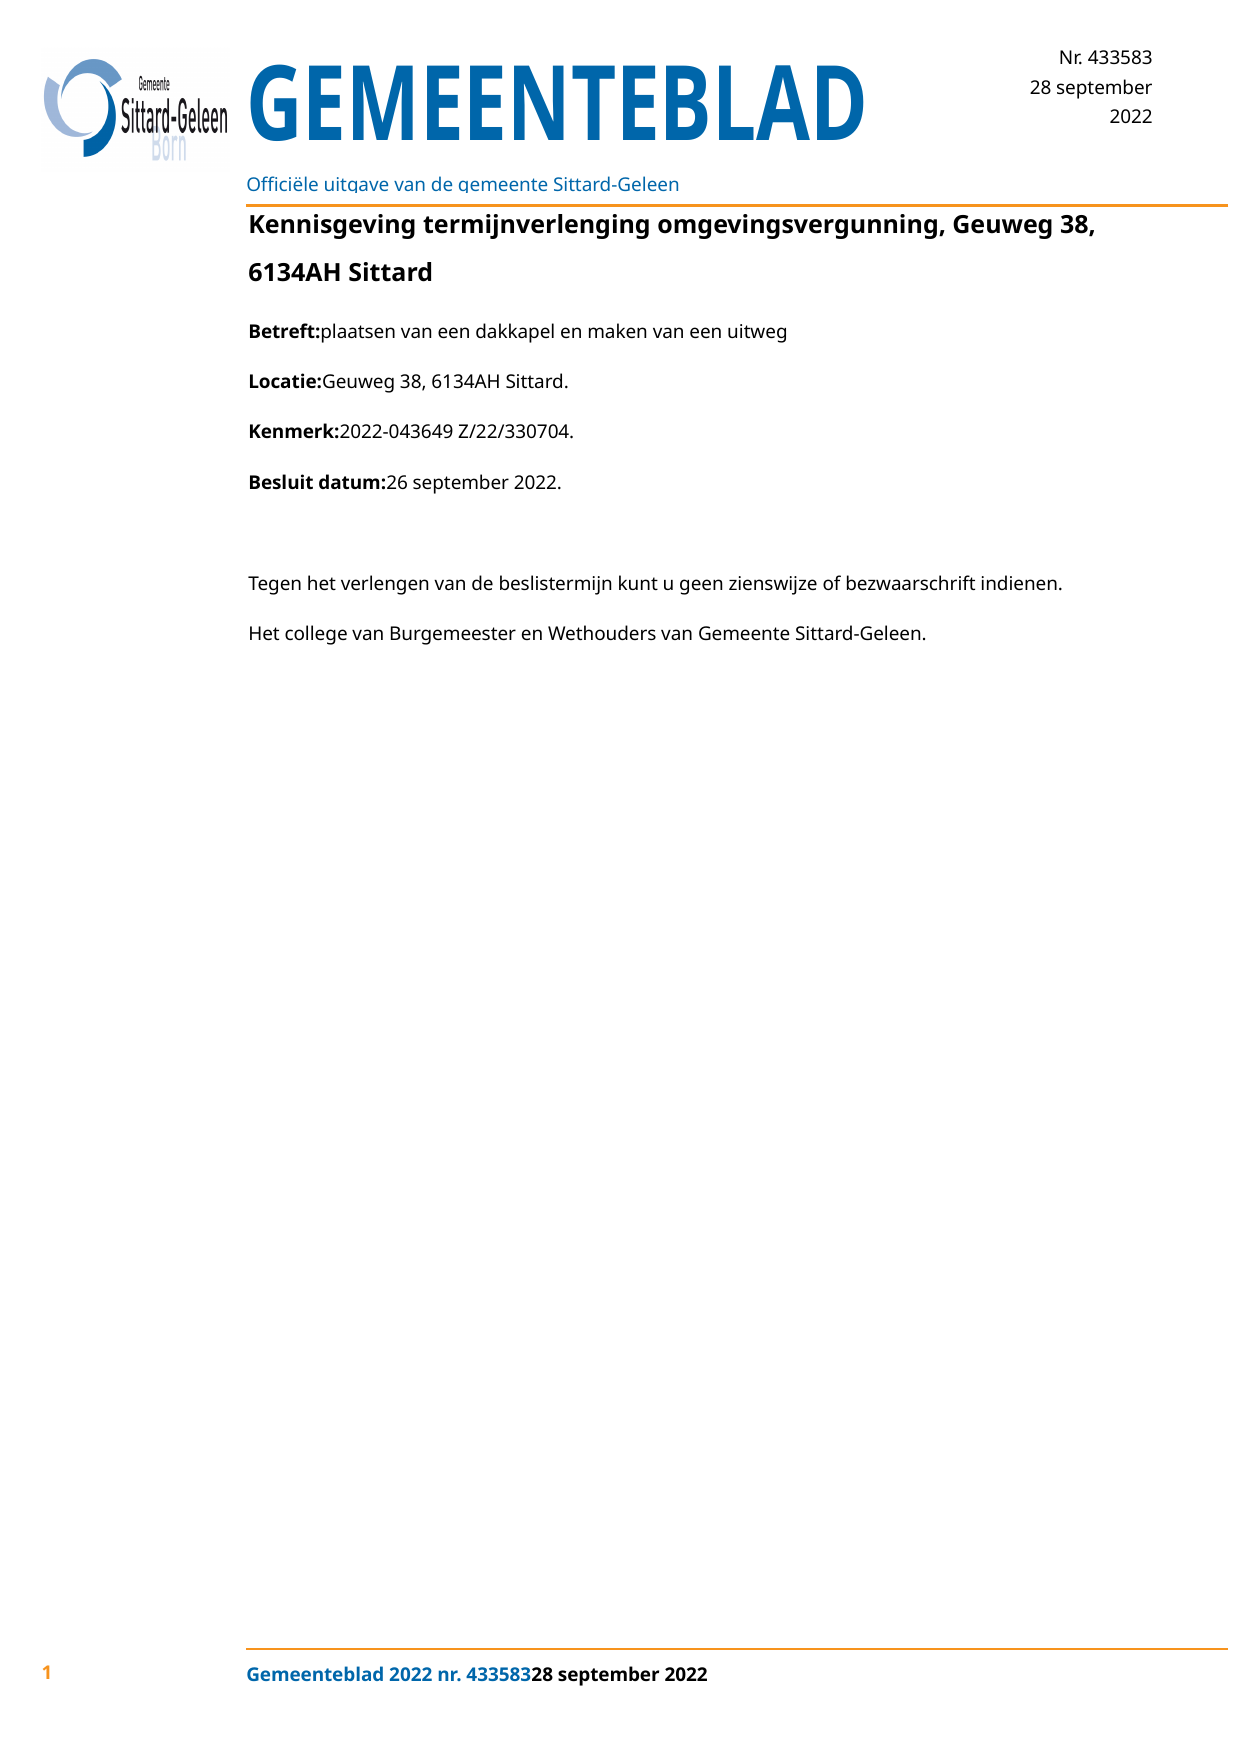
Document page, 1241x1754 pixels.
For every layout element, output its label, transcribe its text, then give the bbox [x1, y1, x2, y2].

text Het college van Burgemeester en Wethouders van Gemeente Sittard-Geleen. [248, 620, 1152, 646]
text Betreft:plaatsen van een dakkapel en maken van een uitweg [248, 318, 1152, 344]
text Besluit datum:26 september 2022. [248, 469, 1152, 495]
picture [41, 47, 231, 172]
text Locatie:Geuweg 38, 6134AH Sittard. [248, 368, 1152, 394]
text Kenmerk:2022-043649 Z/22/330704. [248, 419, 1152, 444]
text Kennisgeving termijnverlenging omgevingsvergunning, Geuweg 38, 6134AH Sittard [248, 207, 1152, 288]
text Tegen het verlengen van de beslistermijn kunt u geen zienswijze of bezwaarschrift indienen. [248, 570, 1152, 596]
